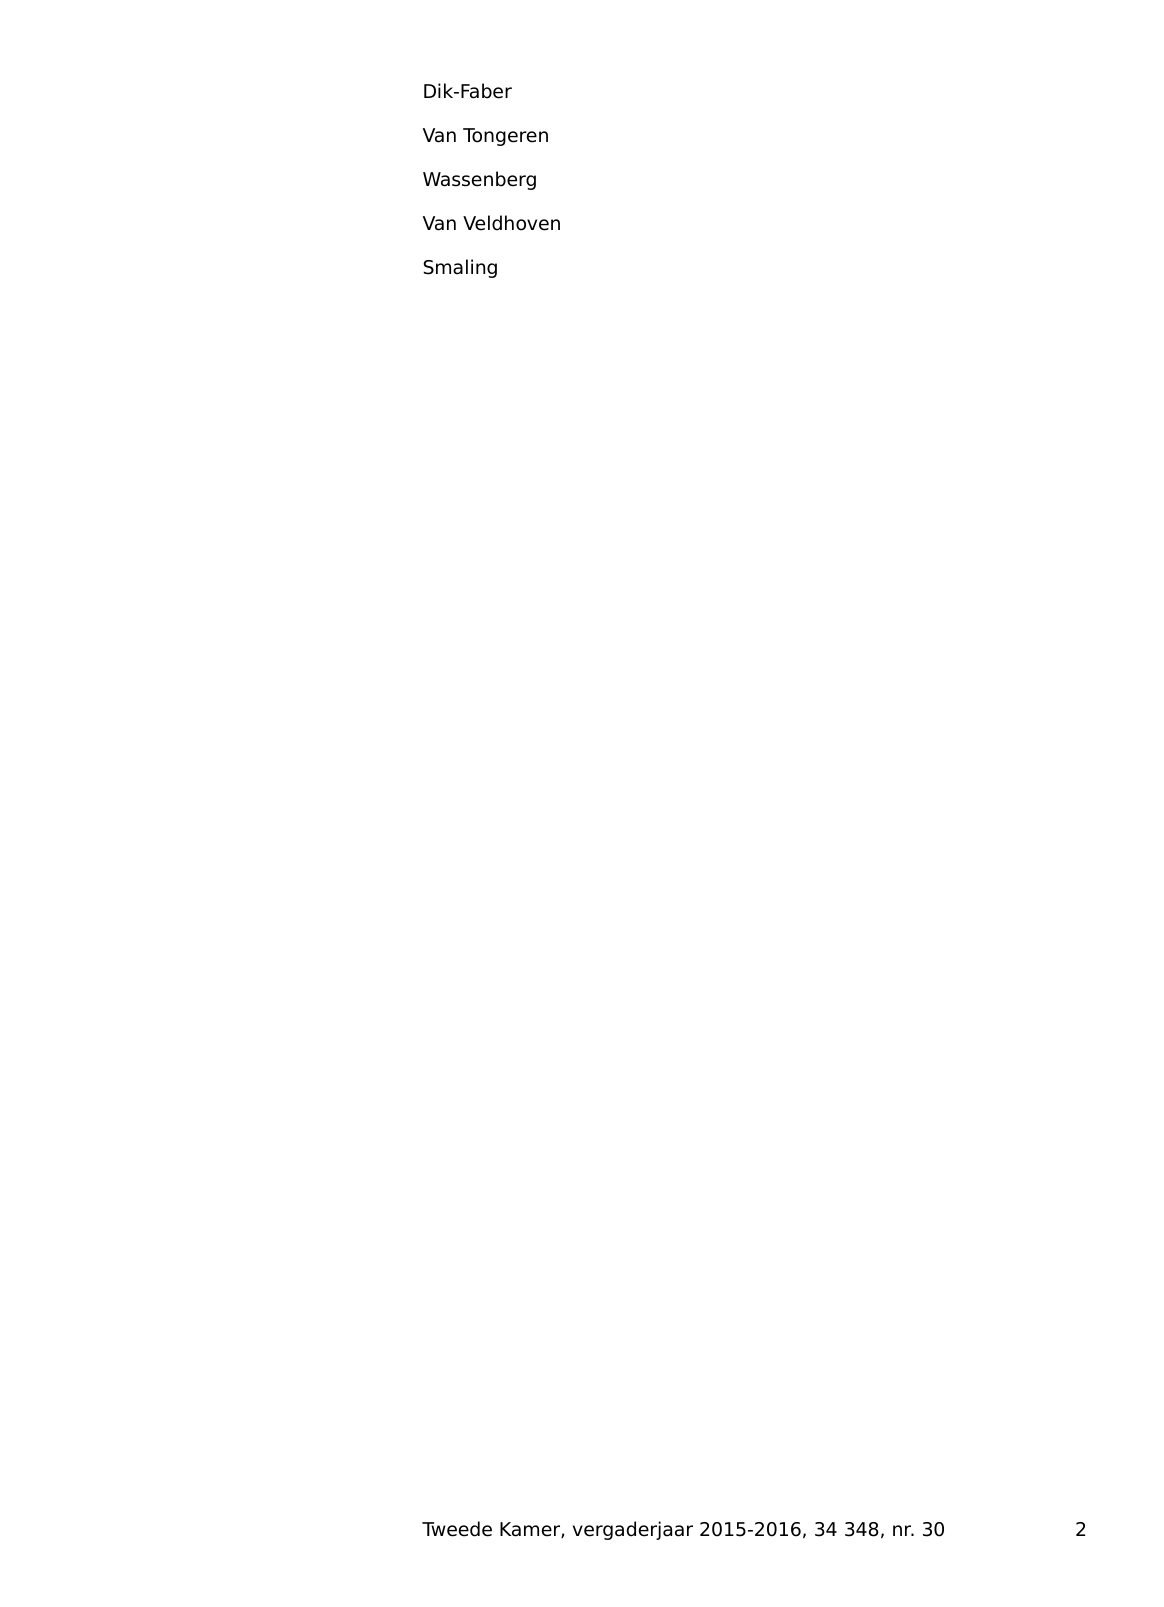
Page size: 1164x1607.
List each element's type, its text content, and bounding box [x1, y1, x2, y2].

text Dik-Faber Van Tongeren Wassenberg Van Veldhoven Smaling [422, 59, 1087, 279]
